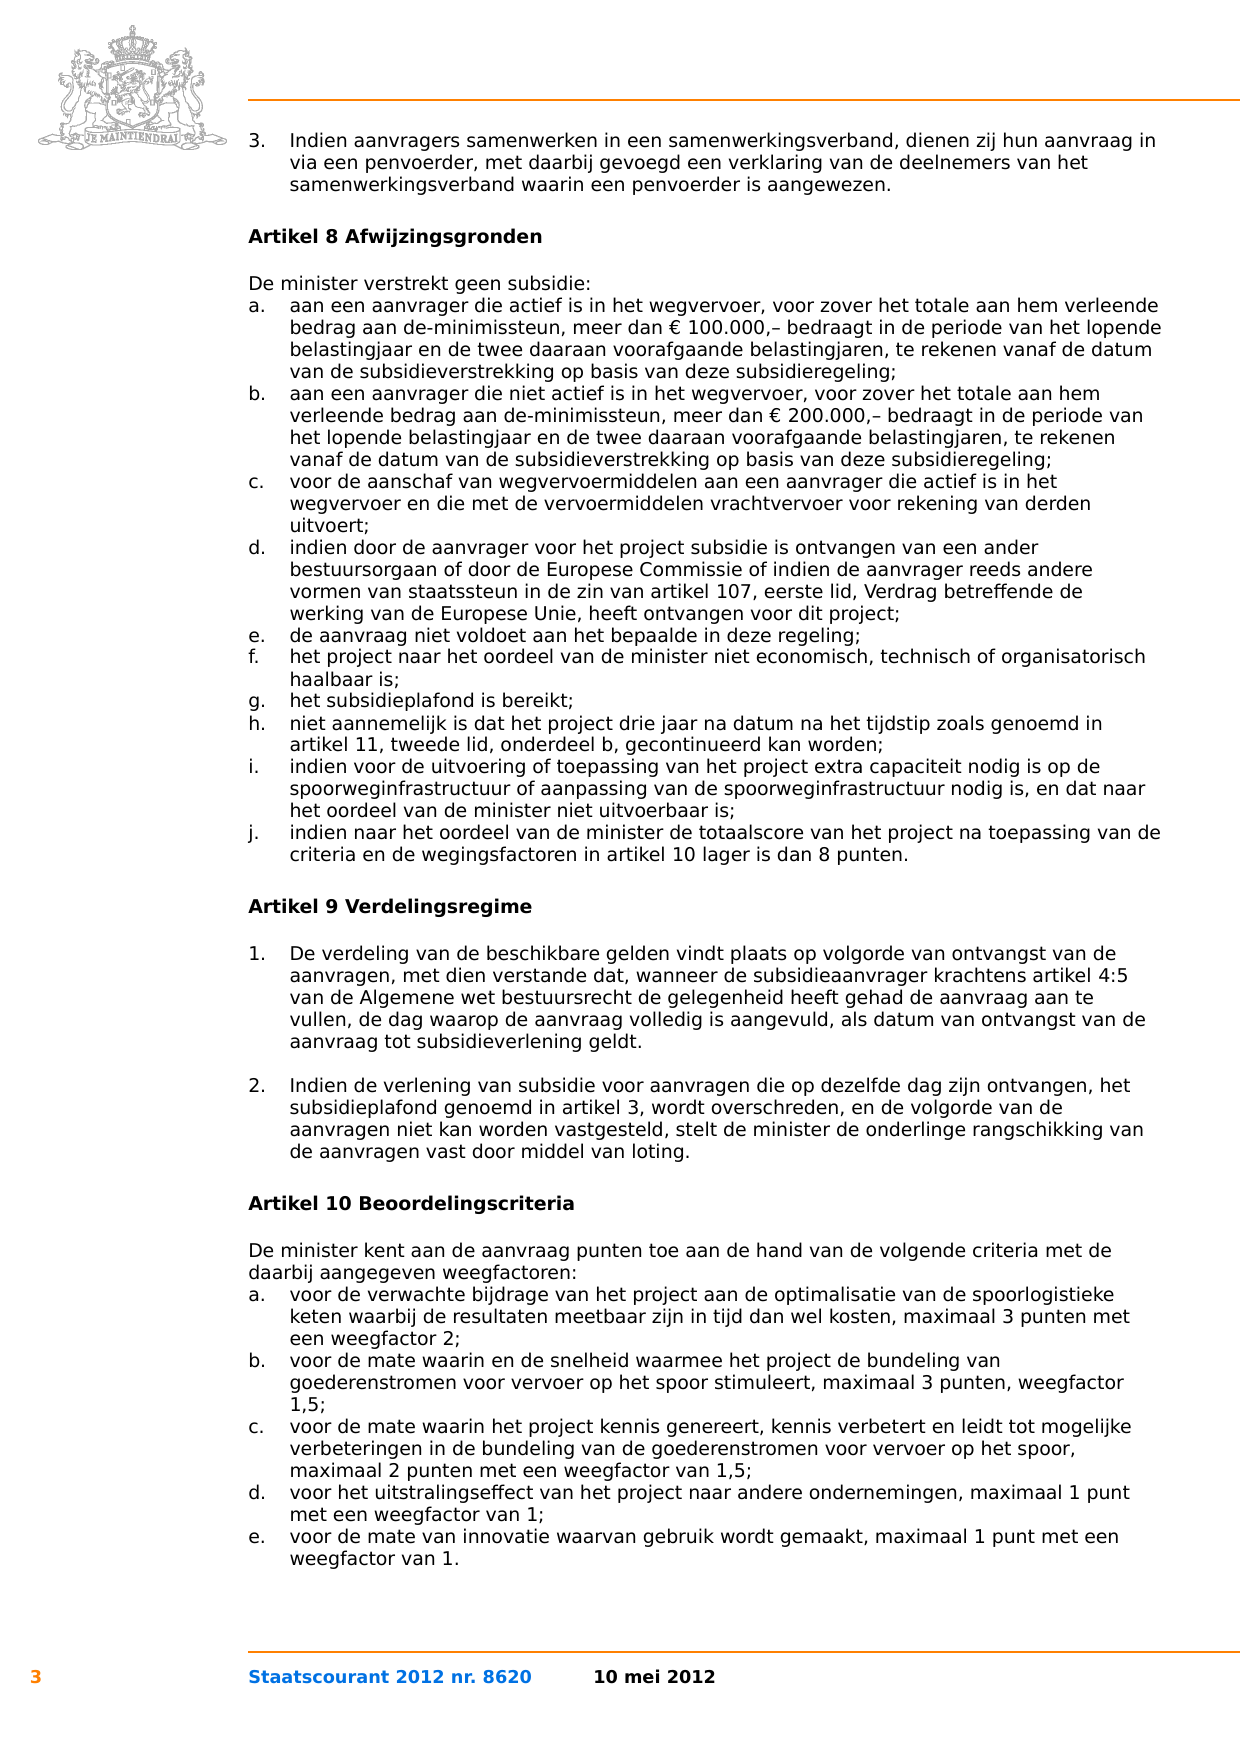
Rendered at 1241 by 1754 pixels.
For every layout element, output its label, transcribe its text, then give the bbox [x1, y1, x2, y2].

text i. indien voor de uitvoering of toepassing van het project extra capaciteit nodig is op de spoorweginfrastructuur of aanpassing van de spoorweginfrastructuur nodig is, en dat naar het oordeel van de minister niet uitvoerbaar is; [248, 756, 1163, 822]
picture [38, 25, 227, 150]
text d. indien door de aanvrager voor het project subsidie is ontvangen van een ander bestuursorgaan of door de Europese Commissie of indien de aanvrager reeds andere vormen van staatssteun in de zin van artikel 107, eerste lid, Verdrag betreffende de werking van de Europese Unie, heeft ontvangen voor dit project; [248, 537, 1163, 624]
text d. voor het uitstralingseffect van het project naar andere ondernemingen, maximaal 1 punt met een weegfactor van 1; [248, 1482, 1163, 1526]
text c. voor de aanschaf van wegvervoermiddelen aan een aanvrager die actief is in het wegvervoer en die met de vervoermiddelen vrachtvervoer voor rekening van derden uitvoert; [248, 471, 1163, 537]
text h. niet aannemelijk is dat het project drie jaar na datum na het tijdstip zoals genoemd in artikel 11, tweede lid, onderdeel b, gecontinueerd kan worden; [248, 712, 1163, 756]
text g. het subsidieplafond is bereikt; [248, 690, 1163, 712]
text b. voor de mate waarin en de snelheid waarmee het project de bundeling van goederenstromen voor vervoer op het spoor stimuleert, maximaal 3 punten, weegfactor 1,5; [248, 1350, 1163, 1416]
text a. voor de verwachte bijdrage van het project aan de optimalisatie van de spoorlogistieke keten waarbij de resultaten meetbaar zijn in tijd dan wel kosten, maximaal 3 punten met een weegfactor 2; [248, 1284, 1163, 1350]
text j. indien naar het oordeel van de minister de totaalscore van het project na toepassing van de criteria en de wegingsfactoren in artikel 10 lager is dan 8 punten. [248, 822, 1163, 866]
text 3. Indien aanvragers samenwerken in een samenwerkingsverband, dienen zij hun aanvraag in via een penvoerder, met daarbij gevoegd een verklaring van de deelnemers van het samenwerkingsverband waarin een penvoerder is aangewezen. [248, 130, 1163, 196]
text f. het project naar het oordeel van de minister niet economisch, technisch of organisatorisch haalbaar is; [248, 646, 1163, 690]
subtitle Artikel 9 Verdelingsregime [248, 896, 1163, 918]
subtitle Artikel 10 Beoordelingscriteria [248, 1193, 1163, 1215]
text b. aan een aanvrager die niet actief is in het wegvervoer, voor zover het totale aan hem verleende bedrag aan de-minimissteun, meer dan € 200.000,– bedraagt in de periode van het lopende belastingjaar en de twee daaraan voorafgaande belastingjaren, te rekenen vanaf de datum van de subsidieverstrekking op basis van deze subsidieregeling; [248, 383, 1163, 471]
text De minister kent aan de aanvraag punten toe aan de hand van de volgende criteria met de daarbij aangegeven weegfactoren: [248, 1240, 1163, 1284]
text De minister verstrekt geen subsidie: [248, 273, 1163, 295]
text e. voor de mate van innovatie waarvan gebruik wordt gemaakt, maximaal 1 punt met een weegfactor van 1. [248, 1526, 1163, 1569]
text a. aan een aanvrager die actief is in het wegvervoer, voor zover het totale aan hem verleende bedrag aan de-minimissteun, meer dan € 100.000,– bedraagt in de periode van het lopende belastingjaar en de twee daaraan voorafgaande belastingjaren, te rekenen vanaf de datum van de subsidieverstrekking op basis van deze subsidieregeling; [248, 295, 1163, 383]
text 1. De verdeling van de beschikbare gelden vindt plaats op volgorde van ontvangst van de aanvragen, met dien verstande dat, wanneer de subsidieaanvrager krachtens artikel 4:5 van de Algemene wet bestuursrecht de gelegenheid heeft gehad de aanvraag aan te vullen, de dag waarop de aanvraag volledig is aangevuld, als datum van ontvangst van de aanvraag tot subsidieverlening geldt. [248, 943, 1163, 1053]
text c. voor de mate waarin het project kennis genereert, kennis verbetert en leidt tot mogelijke verbeteringen in de bundeling van de goederenstromen voor vervoer op het spoor, maximaal 2 punten met een weegfactor van 1,5; [248, 1416, 1163, 1482]
text 2. Indien de verlening van subsidie voor aanvragen die op dezelfde dag zijn ontvangen, het subsidieplafond genoemd in artikel 3, wordt overschreden, en de volgorde van de aanvragen niet kan worden vastgesteld, stelt de minister de onderlinge rangschikking van de aanvragen vast door middel van loting. [248, 1075, 1163, 1163]
text e. de aanvraag niet voldoet aan het bepaalde in deze regeling; [248, 624, 1163, 646]
subtitle Artikel 8 Afwijzingsgronden [248, 226, 1163, 248]
